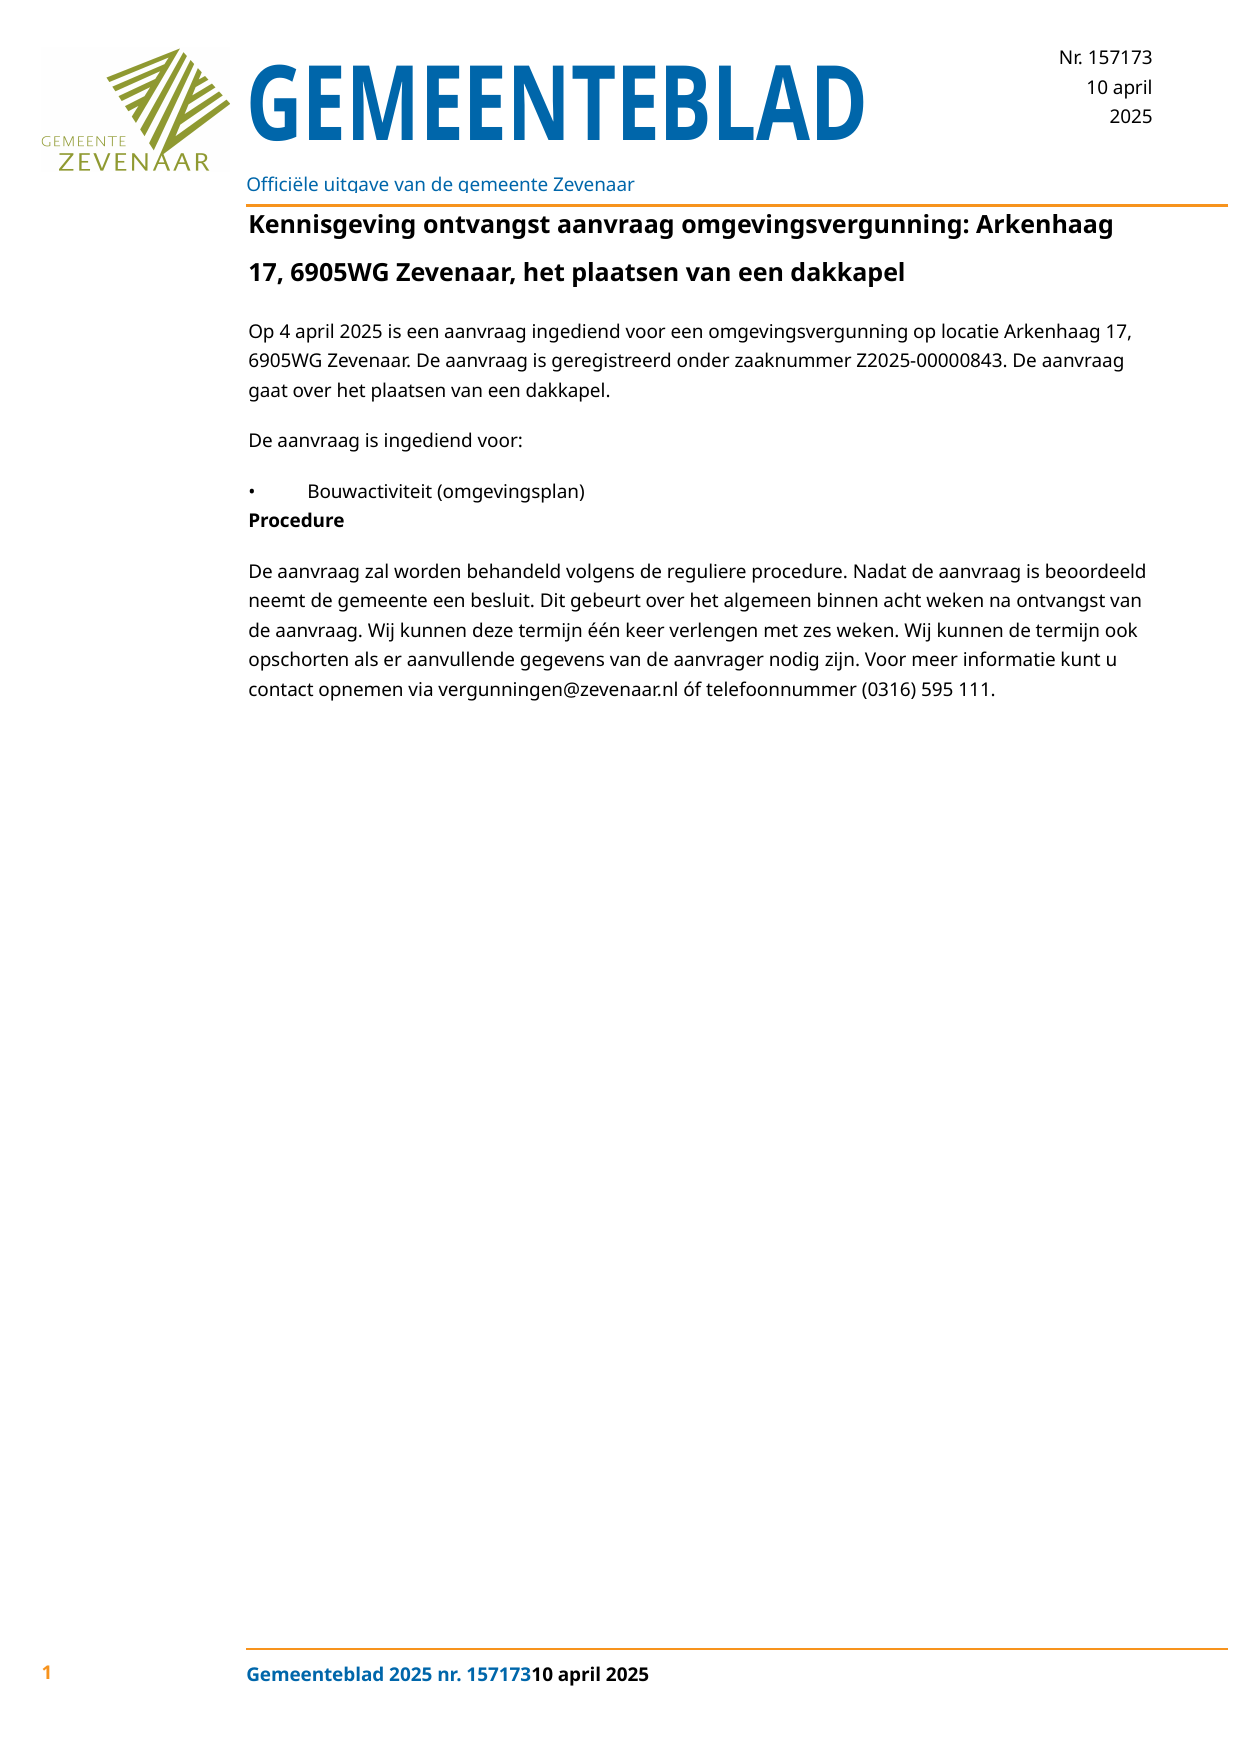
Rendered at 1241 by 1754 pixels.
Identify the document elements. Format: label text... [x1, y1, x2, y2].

list Bouwactiviteit (omgevingsplan) [248, 478, 1152, 504]
picture [41, 47, 231, 172]
text Op 4 april 2025 is een aanvraag ingediend voor een omgevingsvergunning op locatie Arkenhaag 17, 6905WG Zevenaar. De aanvraag is geregistreerd onder zaaknummer Z2025-00000843. De aanvraag gaat over het plaatsen van een dakkapel. [248, 318, 1152, 403]
text Procedure [248, 507, 1152, 533]
text De aanvraag is ingediend voor: [248, 427, 1152, 453]
text Kennisgeving ontvangst aanvraag omgevingsvergunning: Arkenhaag 17, 6905WG Zevenaar, het plaatsen van een dakkapel [248, 207, 1152, 288]
text De aanvraag zal worden behandeld volgens de reguliere procedure. Nadat de aanvraag is beoordeeld neemt de gemeente een besluit. Dit gebeurt over het algemeen binnen acht weken na ontvangst van de aanvraag. Wij kunnen deze termijn één keer verlengen met zes weken. Wij kunnen de termijn ook opschorten als er aanvullende gegevens van de aanvrager nodig zijn. Voor meer informatie kunt u contact opnemen via vergunningen@zevenaar.nl óf telefoonnummer (0316) 595 111. [248, 558, 1152, 702]
